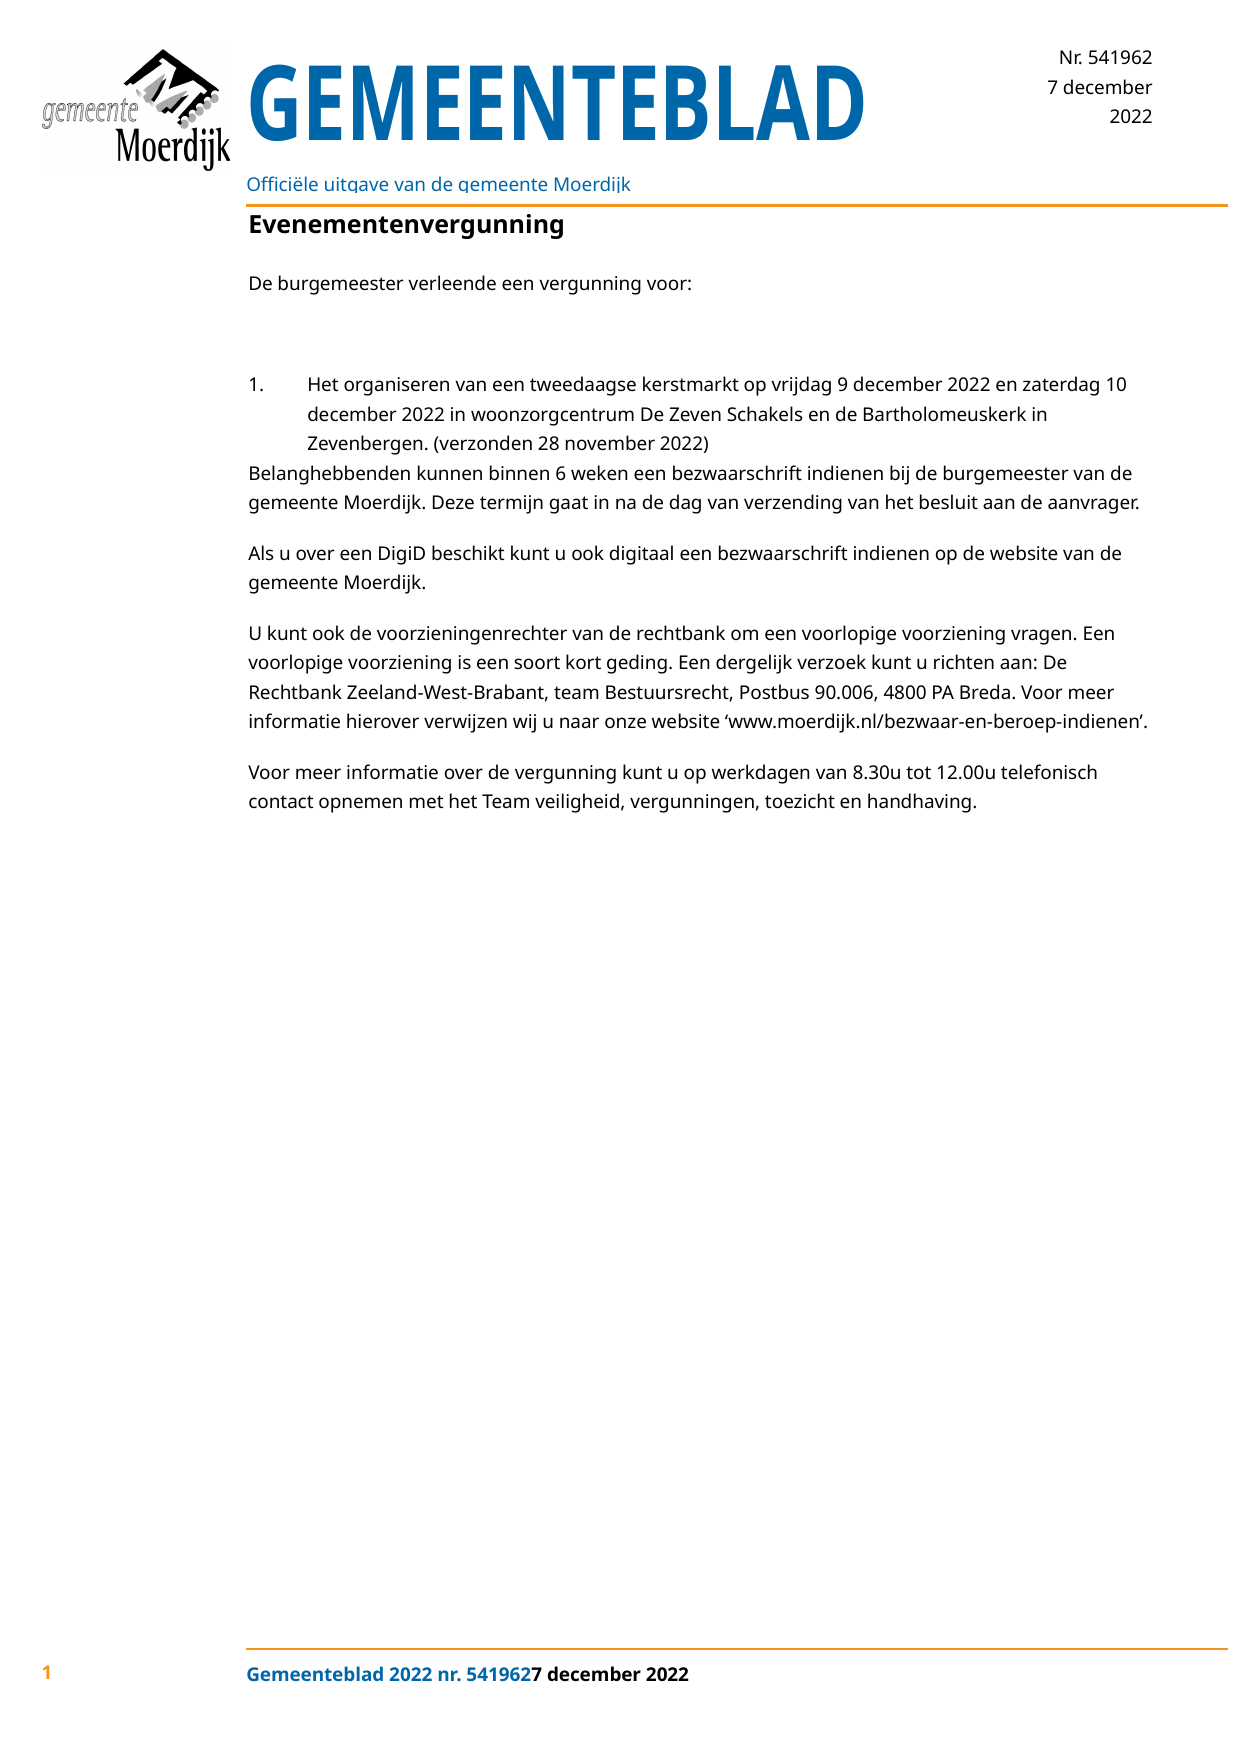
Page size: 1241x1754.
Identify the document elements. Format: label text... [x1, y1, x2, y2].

text Belanghebbenden kunnen binnen 6 weken een bezwaarschrift indienen bij de burgemeester van de gemeente Moerdijk. Deze termijn gaat in na de dag van verzending van het besluit aan de aanvrager. [248, 460, 1152, 515]
text De burgemeester verleende een ­vergunning voor: [248, 270, 1152, 296]
picture [41, 47, 231, 172]
list Het organiseren van een tweedaagse kerstmarkt op vrijdag 9 december 2022 en zaterdag 10 december 2022 in woonzorgcentrum De Zeven Schakels en de Bartholomeuskerk in Zevenbergen. (verzonden 28 november 2022) [248, 371, 1152, 456]
text U kunt ook de voorzieningenrechter van de rechtbank om een voorlopige voorziening vragen. Een voorlopige voorziening is een soort kort geding. Een dergelijk verzoek kunt u richten aan: De Rechtbank Zeeland-West-Brabant, team Bestuursrecht, Postbus 90.006, 4800 PA Breda. Voor meer informatie hierover verwijzen wij u naar onze website ‘www.moerdijk.nl/bezwaar-en-beroep-indienen’. [248, 620, 1152, 734]
text Voor meer informatie over de vergunning kunt u op werkdagen van 8.30u tot 12.00u telefonisch contact opnemen met het Team veiligheid, vergunningen, toezicht en handhaving. [248, 759, 1152, 814]
text Als u over een DigiD beschikt kunt u ook digitaal een bezwaarschrift indienen op de website van de gemeente Moerdijk. [248, 540, 1152, 595]
text Evenementenvergunning [248, 207, 1152, 241]
